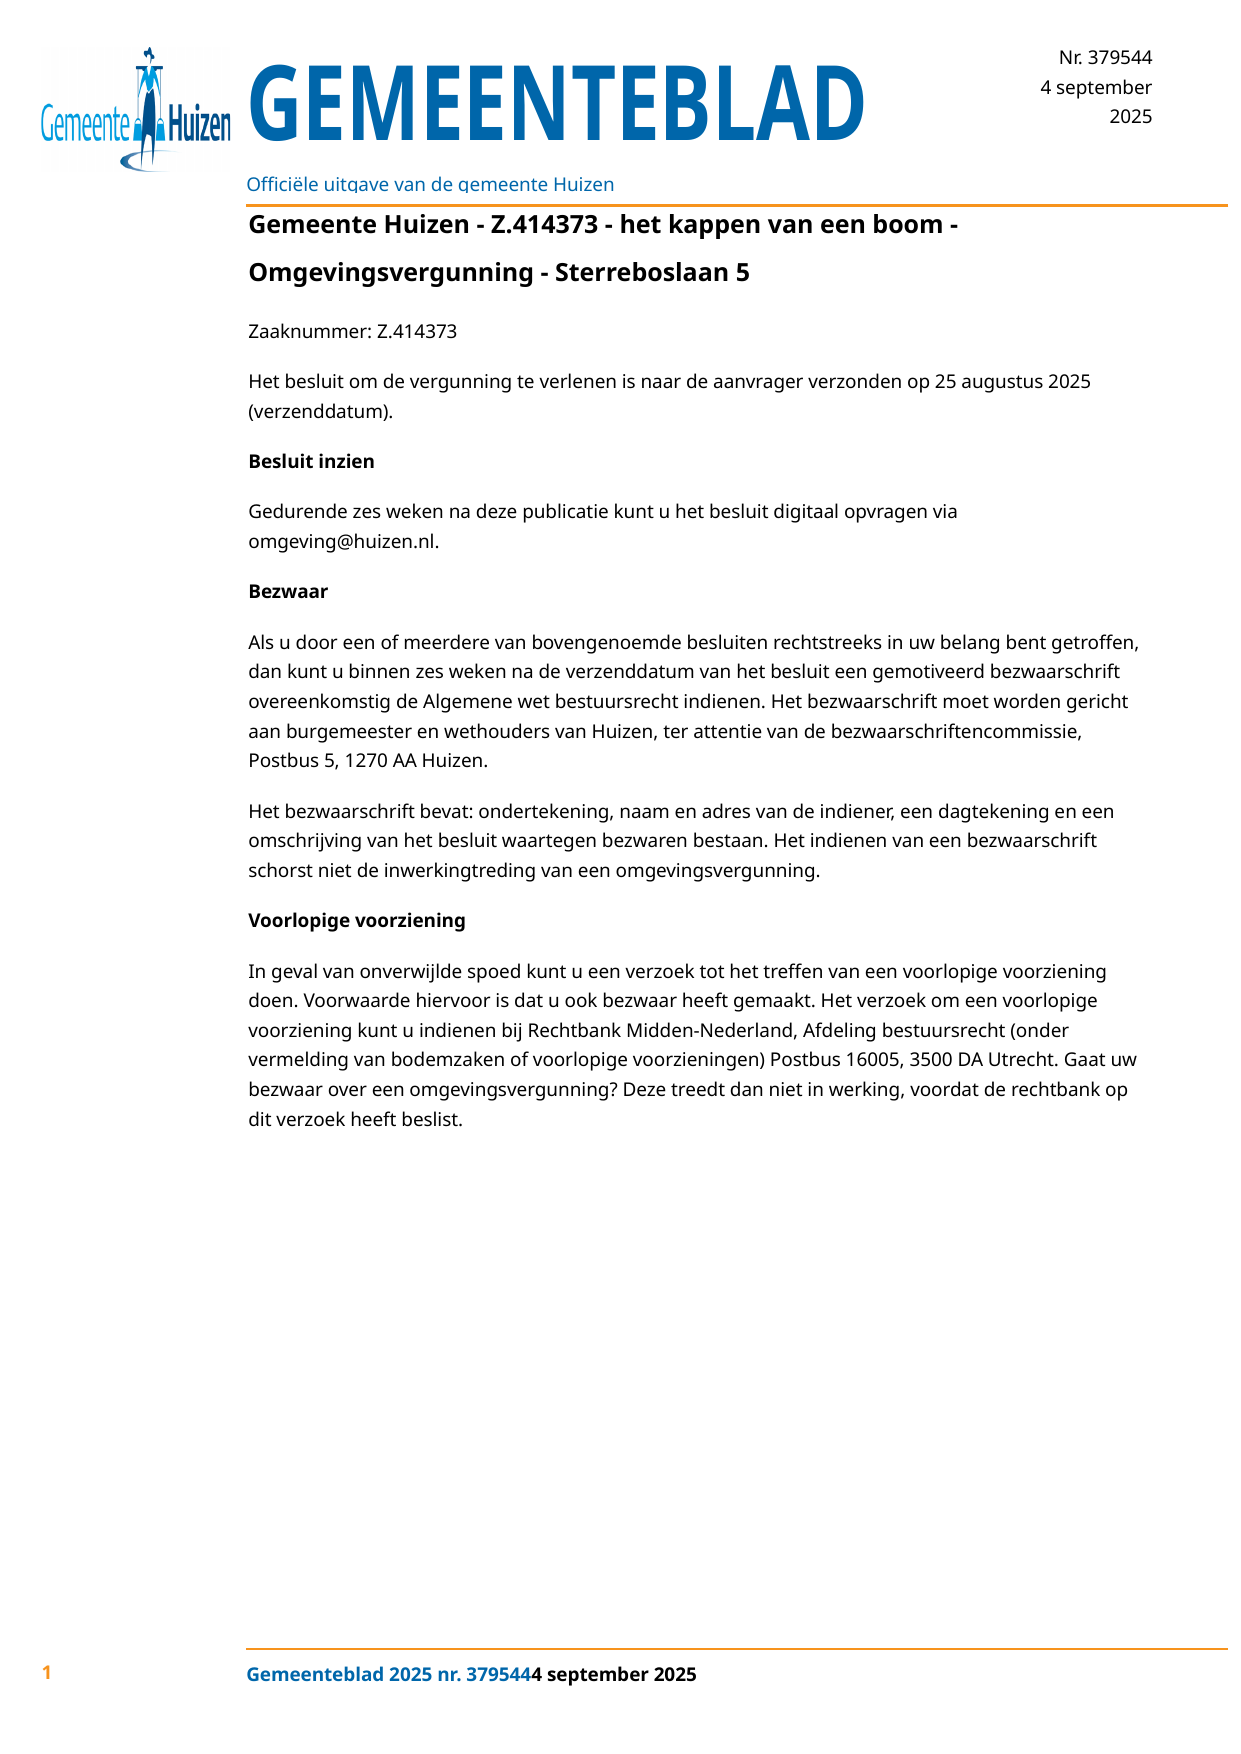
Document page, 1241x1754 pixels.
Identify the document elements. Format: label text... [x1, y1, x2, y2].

text Voorlopige voorziening [248, 907, 1152, 933]
text Gemeente Huizen - Z.414373 - het kappen van een boom - Omgevingsvergunning - Sterreboslaan 5 [248, 207, 1152, 288]
text Zaaknummer: Z.414373 [248, 318, 1152, 344]
text Bezwaar [248, 579, 1152, 604]
text Het besluit om de vergunning te verlenen is naar de aanvrager verzonden op 25 augustus 2025 (verzenddatum). [248, 368, 1152, 424]
text In geval van onverwijlde spoed kunt u een verzoek tot het treffen van een voorlopige voorziening doen. Voorwaarde hiervoor is dat u ook bezwaar heeft gemaakt. Het verzoek om een voorlopige voorziening kunt u indienen bij Rechtbank Midden-Nederland, Afdeling bestuursrecht (onder vermelding van bodemzaken of voorlopige voorzieningen) Postbus 16005, 3500 DA Utrecht. Gaat uw bezwaar over een omgevingsvergunning? Deze treedt dan niet in werking, voordat de rechtbank op dit verzoek heeft beslist. [248, 958, 1152, 1132]
text Het bezwaarschrift bevat: ondertekening, naam en adres van de indiener, een dagtekening en een omschrijving van het besluit waartegen bezwaren bestaan. Het indienen van een bezwaarschrift schorst niet de inwerkingtreding van een omgevingsvergunning. [248, 798, 1152, 883]
picture [41, 47, 231, 172]
text Gedurende zes weken na deze publicatie kunt u het besluit digitaal opvragen via omgeving@huizen.nl. [248, 499, 1152, 554]
text Als u door een of meerdere van bovengenoemde besluiten rechtstreeks in uw belang bent getroffen, dan kunt u binnen zes weken na de verzenddatum van het besluit een gemotiveerd bezwaarschrift overeenkomstig de Algemene wet bestuursrecht indienen. Het bezwaarschrift moet worden gericht aan burgemeester en wethouders van Huizen, ter attentie van de bezwaarschriftencommissie, Postbus 5, 1270 AA Huizen. [248, 629, 1152, 773]
text Besluit inzien [248, 448, 1152, 474]
